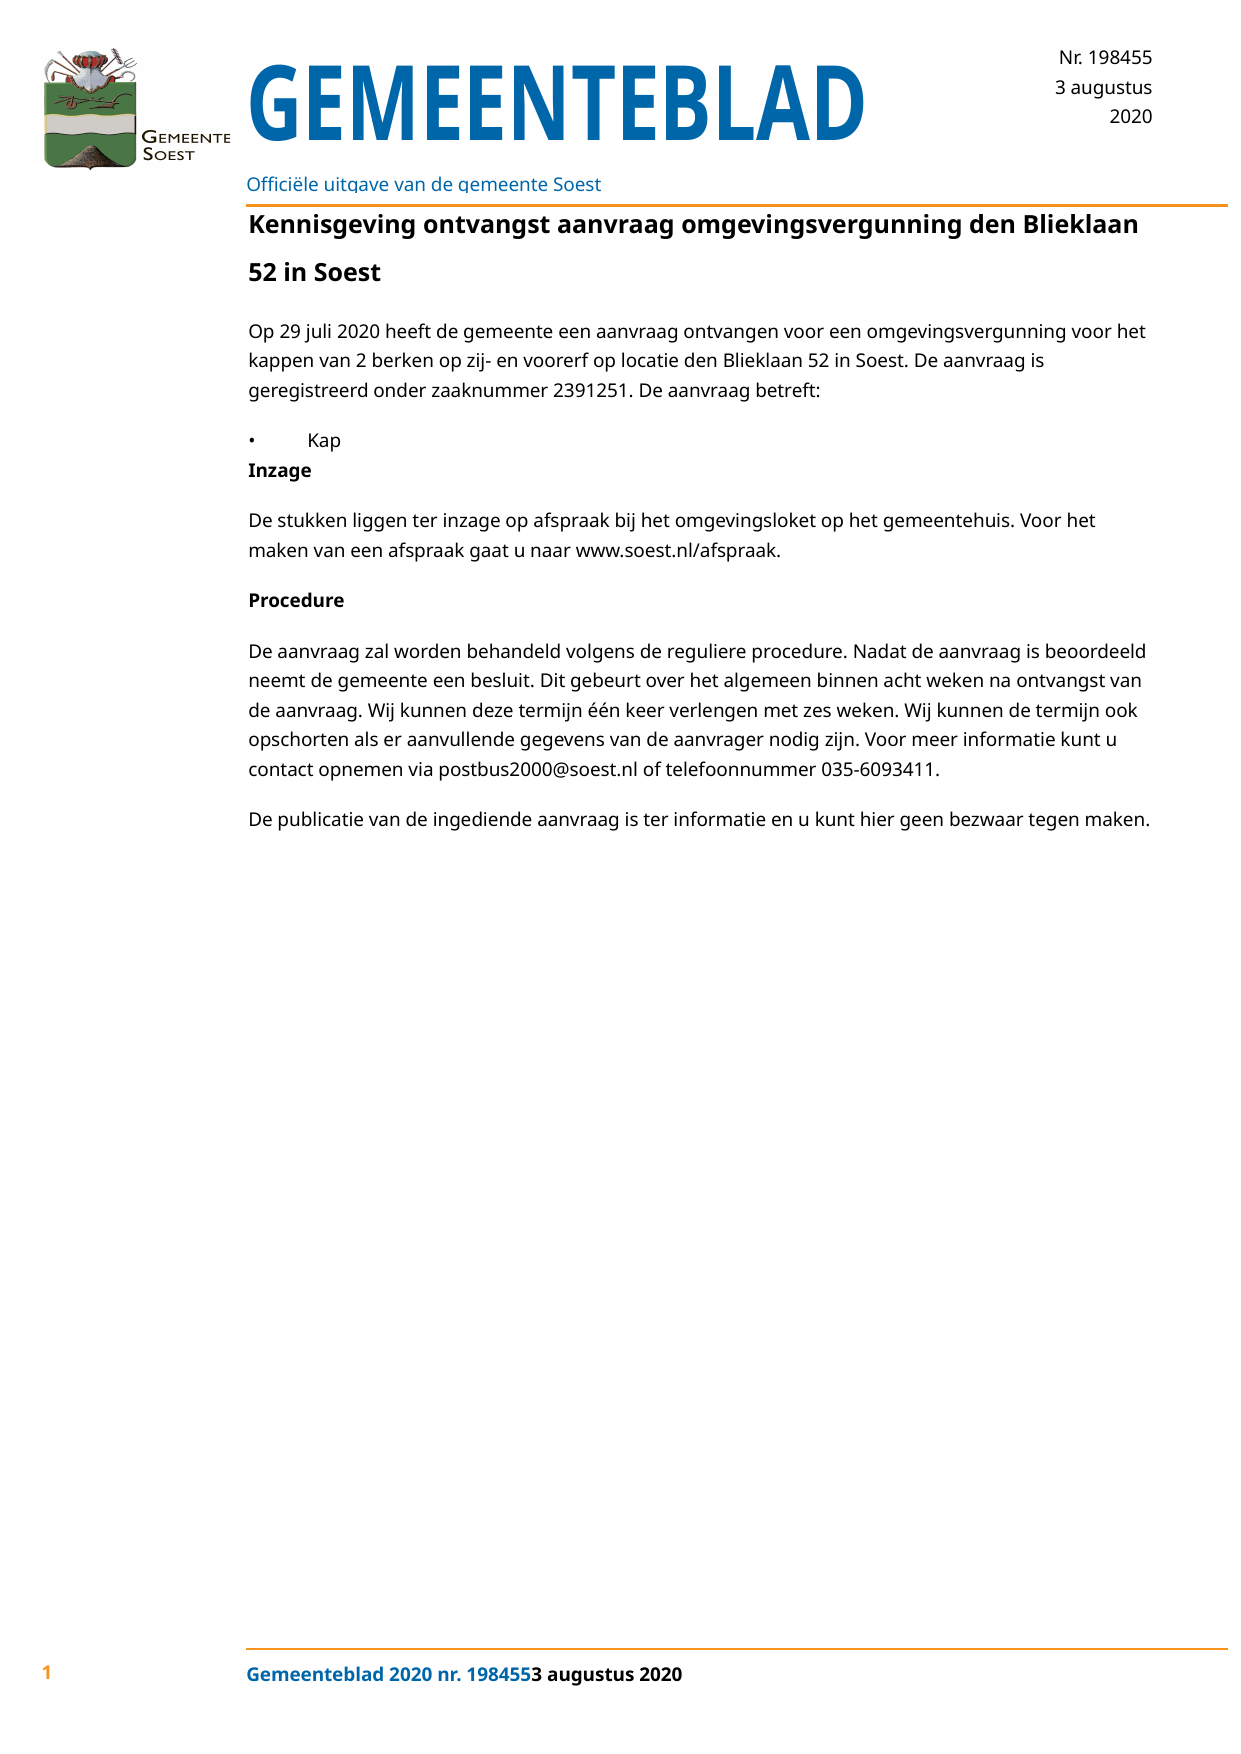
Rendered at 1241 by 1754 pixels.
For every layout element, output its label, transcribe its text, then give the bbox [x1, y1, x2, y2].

text De publicatie van de ingediende aanvraag is ter informatie en u kunt hier geen bezwaar tegen maken. [248, 807, 1152, 832]
list Kap [248, 427, 1152, 453]
picture [41, 47, 231, 172]
text De aanvraag zal worden behandeld volgens de reguliere procedure. Nadat de aanvraag is beoordeeld neemt de gemeente een besluit. Dit gebeurt over het algemeen binnen acht weken na ontvangst van de aanvraag. Wij kunnen deze termijn één keer verlengen met zes weken. Wij kunnen de termijn ook opschorten als er aanvullende gegevens van de aanvrager nodig zijn. Voor meer informatie kunt u contact opnemen via postbus2000@soest.nl of telefoonnummer 035-6093411. [248, 638, 1152, 782]
text Kennisgeving ontvangst aanvraag omgevingsvergunning den Blieklaan 52 in Soest [248, 207, 1152, 288]
text De stukken liggen ter inzage op afspraak bij het omgevingsloket op het gemeentehuis. Voor het maken van een afspraak gaat u naar www.soest.nl/afspraak. [248, 507, 1152, 563]
text Inzage [248, 457, 1152, 483]
text Op 29 juli 2020 heeft de gemeente een aanvraag ontvangen voor een omgevingsvergunning voor het kappen van 2 berken op zij- en voorerf op locatie den Blieklaan 52 in Soest. De aanvraag is geregistreerd onder zaaknummer 2391251. De aanvraag betreft: [248, 318, 1152, 403]
text Procedure [248, 587, 1152, 613]
